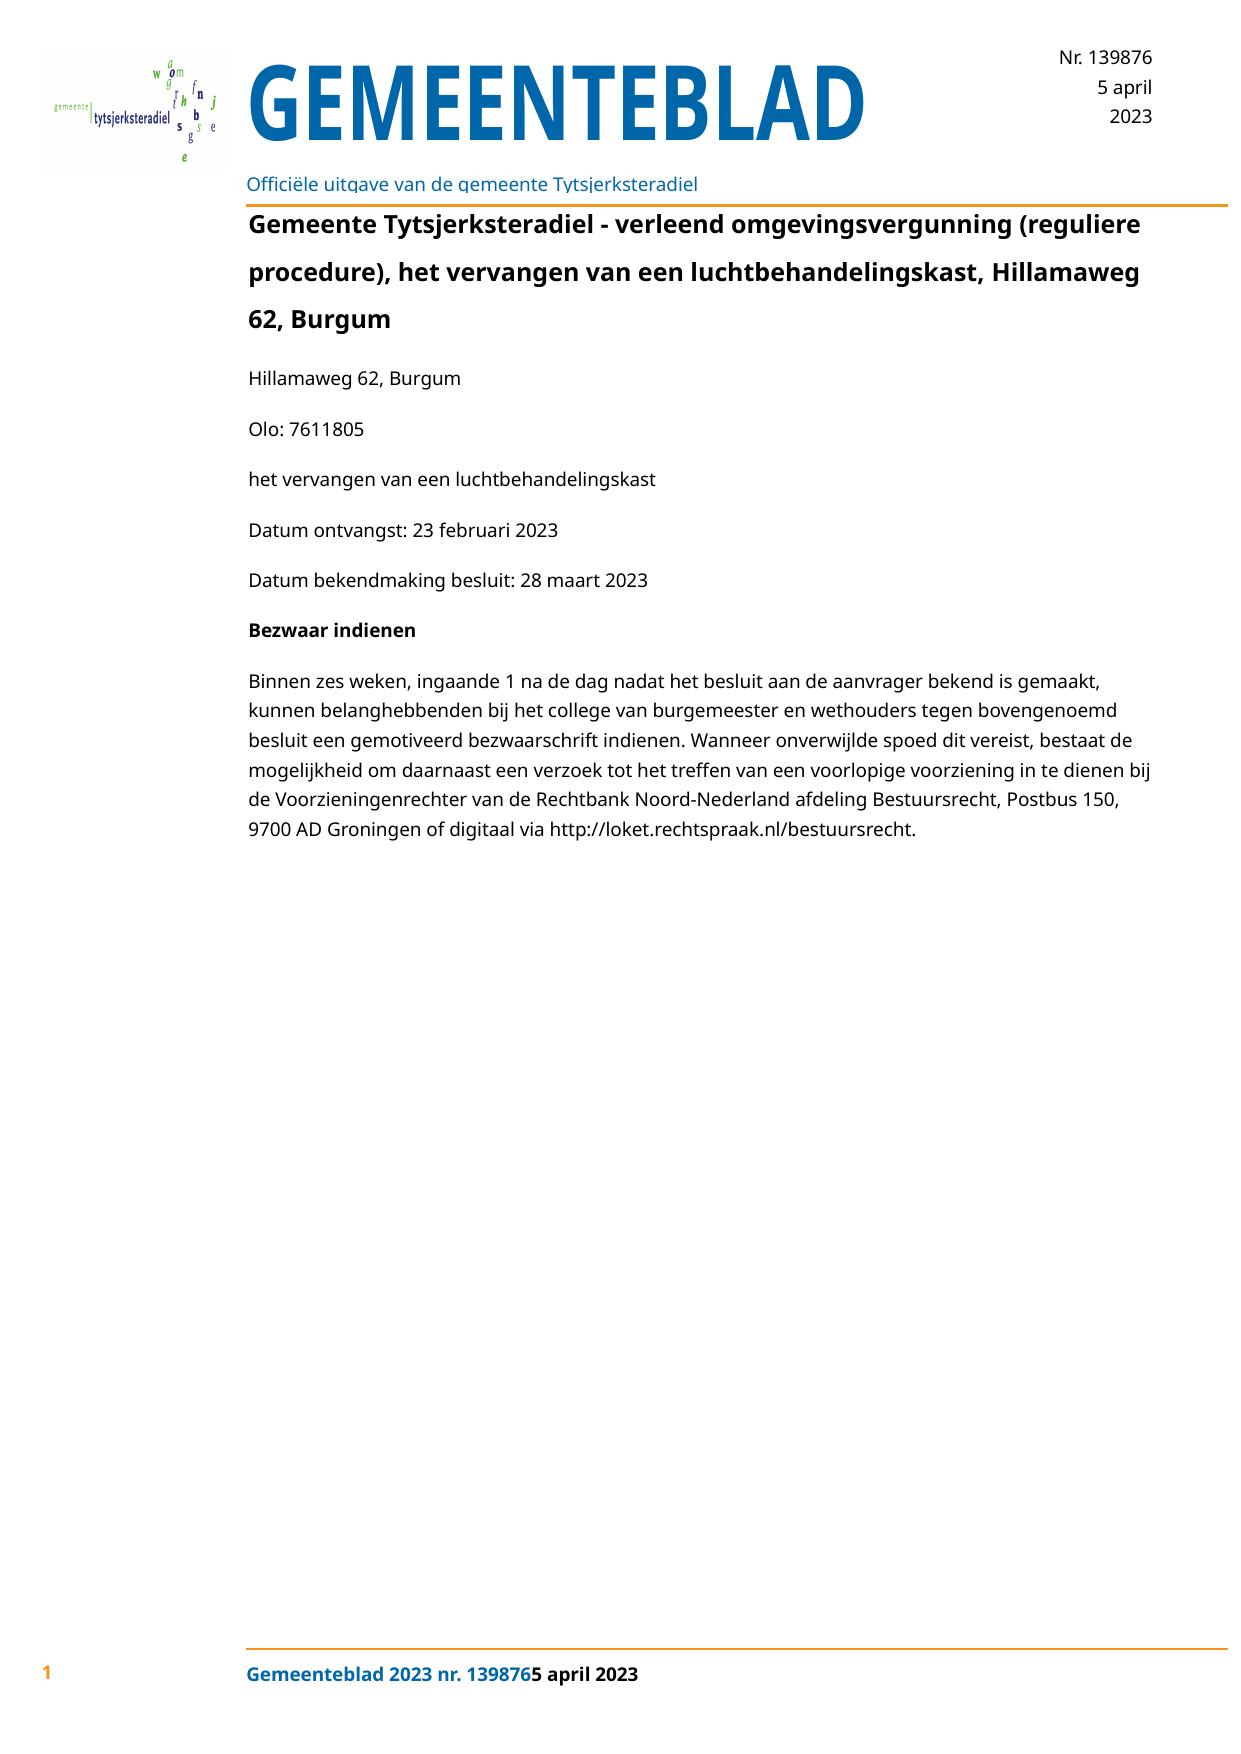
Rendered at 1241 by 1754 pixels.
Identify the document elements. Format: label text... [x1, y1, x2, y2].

picture [41, 47, 231, 172]
text Binnen zes weken, ingaande 1 na de dag nadat het besluit aan de aanvrager bekend is gemaakt, kunnen belanghebbenden bij het college van burgemeester en wethouders tegen bovengenoemd besluit een gemotiveerd bezwaarschrift indienen. Wanneer onverwijlde spoed dit vereist, bestaat de mogelijkheid om daarnaast een verzoek tot het treffen van een voorlopige voorziening in te dienen bij de Voorzieningenrechter van de Rechtbank Noord-Nederland afdeling Bestuursrecht, Postbus 150, 9700 AD Groningen of digitaal via http://loket.rechtspraak.nl/bestuursrecht. [248, 668, 1152, 842]
text Olo: 7611805 [248, 416, 1152, 442]
text Datum ontvangst: 23 februari 2023 [248, 517, 1152, 542]
text Gemeente Tytsjerksteradiel - verleend omgevingsvergunning (reguliere procedure), het vervangen van een luchtbehandelingskast, Hillamaweg 62, Burgum [248, 207, 1152, 336]
text het vervangen van een luchtbehandelingskast [248, 466, 1152, 492]
text Datum bekendmaking besluit: 28 maart 2023 [248, 567, 1152, 593]
text Bezwaar indienen [248, 618, 1152, 643]
text Hillamaweg 62, Burgum [248, 366, 1152, 391]
